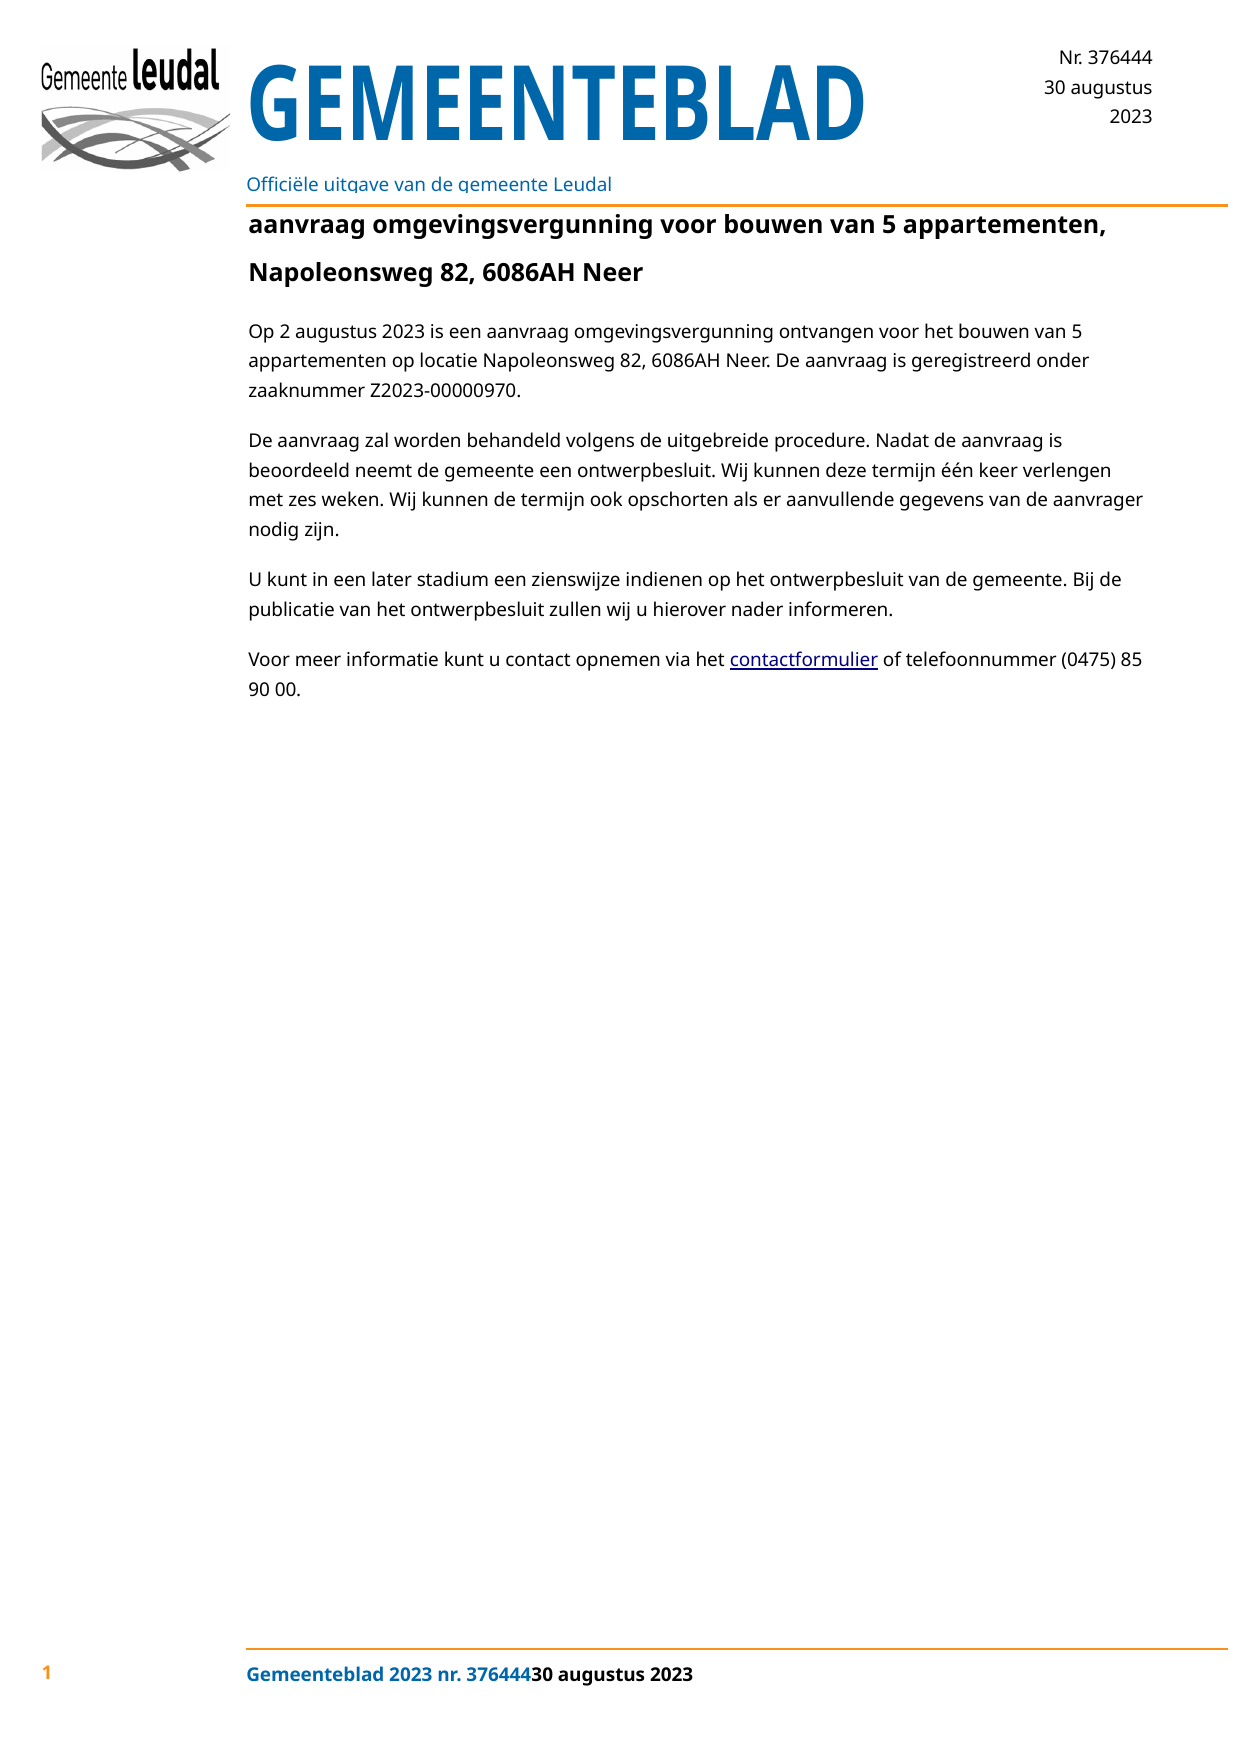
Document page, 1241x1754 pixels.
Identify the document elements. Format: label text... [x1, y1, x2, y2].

text Voor meer informatie kunt u contact opnemen via het contactformulier of telefoonnummer (0475) 85 90 00. [248, 647, 1152, 702]
text De aanvraag zal worden behandeld volgens de uitgebreide procedure. Nadat de aanvraag is beoordeeld neemt de gemeente een ontwerpbesluit. Wij kunnen deze termijn één keer verlengen met zes weken. Wij kunnen de termijn ook opschorten als er aanvullende gegevens van de aanvrager nodig zijn. [248, 427, 1152, 542]
picture [41, 47, 231, 172]
text aanvraag omgevingsvergunning voor bouwen van 5 appartementen, Napoleonsweg 82, 6086AH Neer [248, 207, 1152, 288]
text Op 2 augustus 2023 is een aanvraag omgevingsvergunning ontvangen voor het bouwen van 5 appartementen op locatie Napoleonsweg 82, 6086AH Neer. De aanvraag is geregistreerd onder zaaknummer Z2023-00000970. [248, 318, 1152, 403]
text U kunt in een later stadium een zienswijze indienen op het ontwerpbesluit van de gemeente. Bij de publicatie van het ontwerpbesluit zullen wij u hierover nader informeren. [248, 567, 1152, 622]
